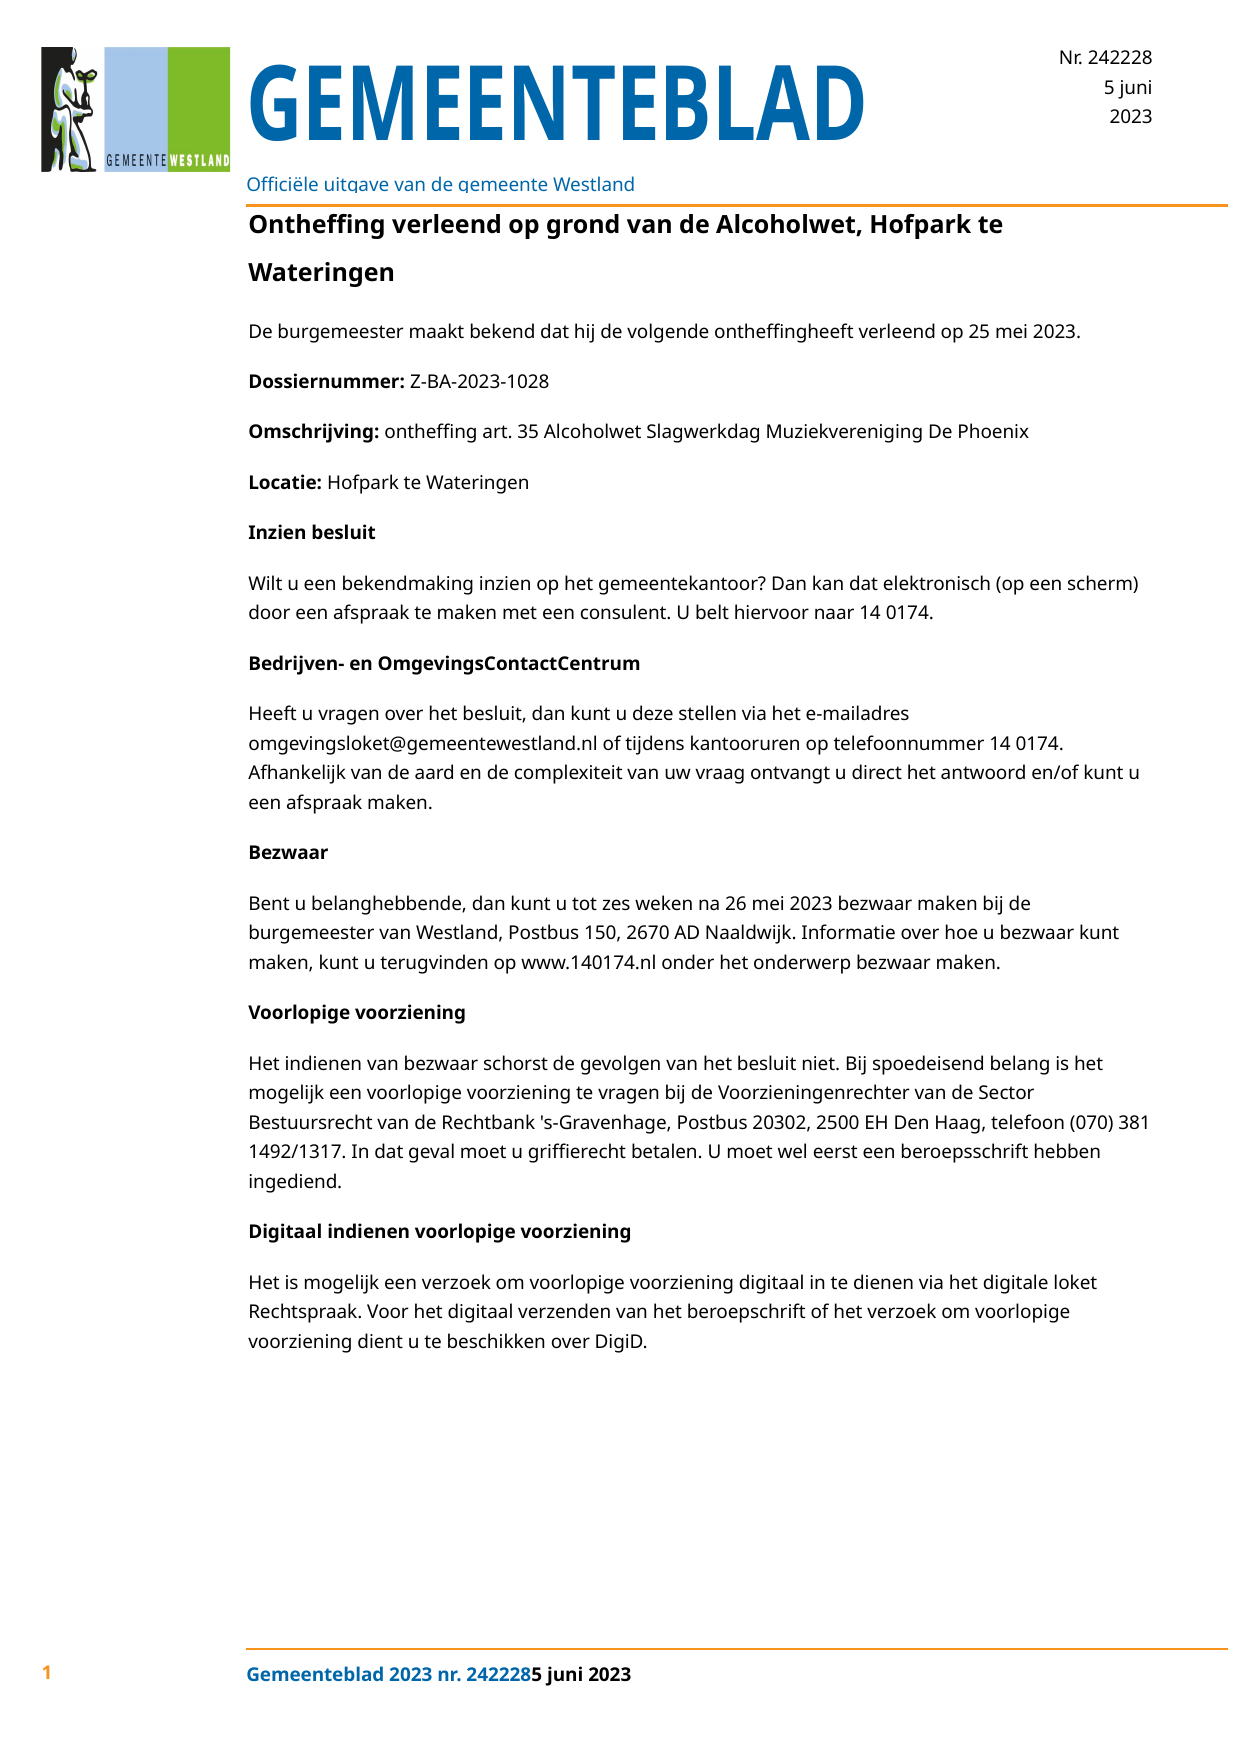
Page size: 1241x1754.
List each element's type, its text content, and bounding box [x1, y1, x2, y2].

text Dossiernummer: Z-BA-2023-1028 [248, 368, 1152, 394]
picture [41, 47, 231, 172]
text Bezwaar [248, 839, 1152, 865]
text Bedrijven- en OmgevingsContactCentrum [248, 650, 1152, 676]
text Voorlopige voorziening [248, 999, 1152, 1025]
text Wilt u een bekendmaking inzien op het gemeentekantoor? Dan kan dat elektronisch (op een scherm) door een afspraak te maken met een consulent. U belt hiervoor naar 14 0174. [248, 570, 1152, 625]
text Omschrijving: ontheffing art. 35 Alcoholwet Slagwerkdag Muziekvereniging De Phoenix [248, 419, 1152, 444]
text Digitaal indienen voorlopige voorziening [248, 1219, 1152, 1244]
text Inzien besluit [248, 519, 1152, 545]
text Locatie: Hofpark te Wateringen [248, 469, 1152, 495]
text Ontheffing verleend op grond van de Alcoholwet, Hofpark te Wateringen [248, 207, 1152, 288]
text Het is mogelijk een verzoek om voorlopige voorziening digitaal in te dienen via het digitale loket Rechtspraak. Voor het digitaal verzenden van het beroepschrift of het verzoek om voorlopige voorziening dient u te beschikken over DigiD. [248, 1269, 1152, 1354]
text Bent u belanghebbende, dan kunt u tot zes weken na 26 mei 2023 bezwaar maken bij de burgemeester van Westland, Postbus 150, 2670 AD Naaldwijk. Informatie over hoe u bezwaar kunt maken, kunt u terugvinden op www.140174.nl onder het onderwerp bezwaar maken. [248, 890, 1152, 975]
text Heeft u vragen over het besluit, dan kunt u deze stellen via het e-mailadres omgevingsloket@gemeentewestland.nl of tijdens kantooruren op telefoonnummer 14 0174. Afhankelijk van de aard en de complexiteit van uw vraag ontvangt u direct het antwoord en/of kunt u een afspraak maken. [248, 700, 1152, 815]
text De burgemeester maakt bekend dat hij de volgende ontheffingheeft verleend op 25 mei 2023. [248, 318, 1152, 344]
text Het indienen van bezwaar schorst de gevolgen van het besluit niet. Bij spoedeisend belang is het mogelijk een voorlopige voorziening te vragen bij de Voorzieningenrechter van de Sector Bestuursrecht van de Rechtbank 's-Gravenhage, Postbus 20302, 2500 EH Den Haag, telefoon (070) 381 1492/1317. In dat geval moet u griffierecht betalen. U moet wel eerst een beroepsschrift hebben ingediend. [248, 1050, 1152, 1194]
